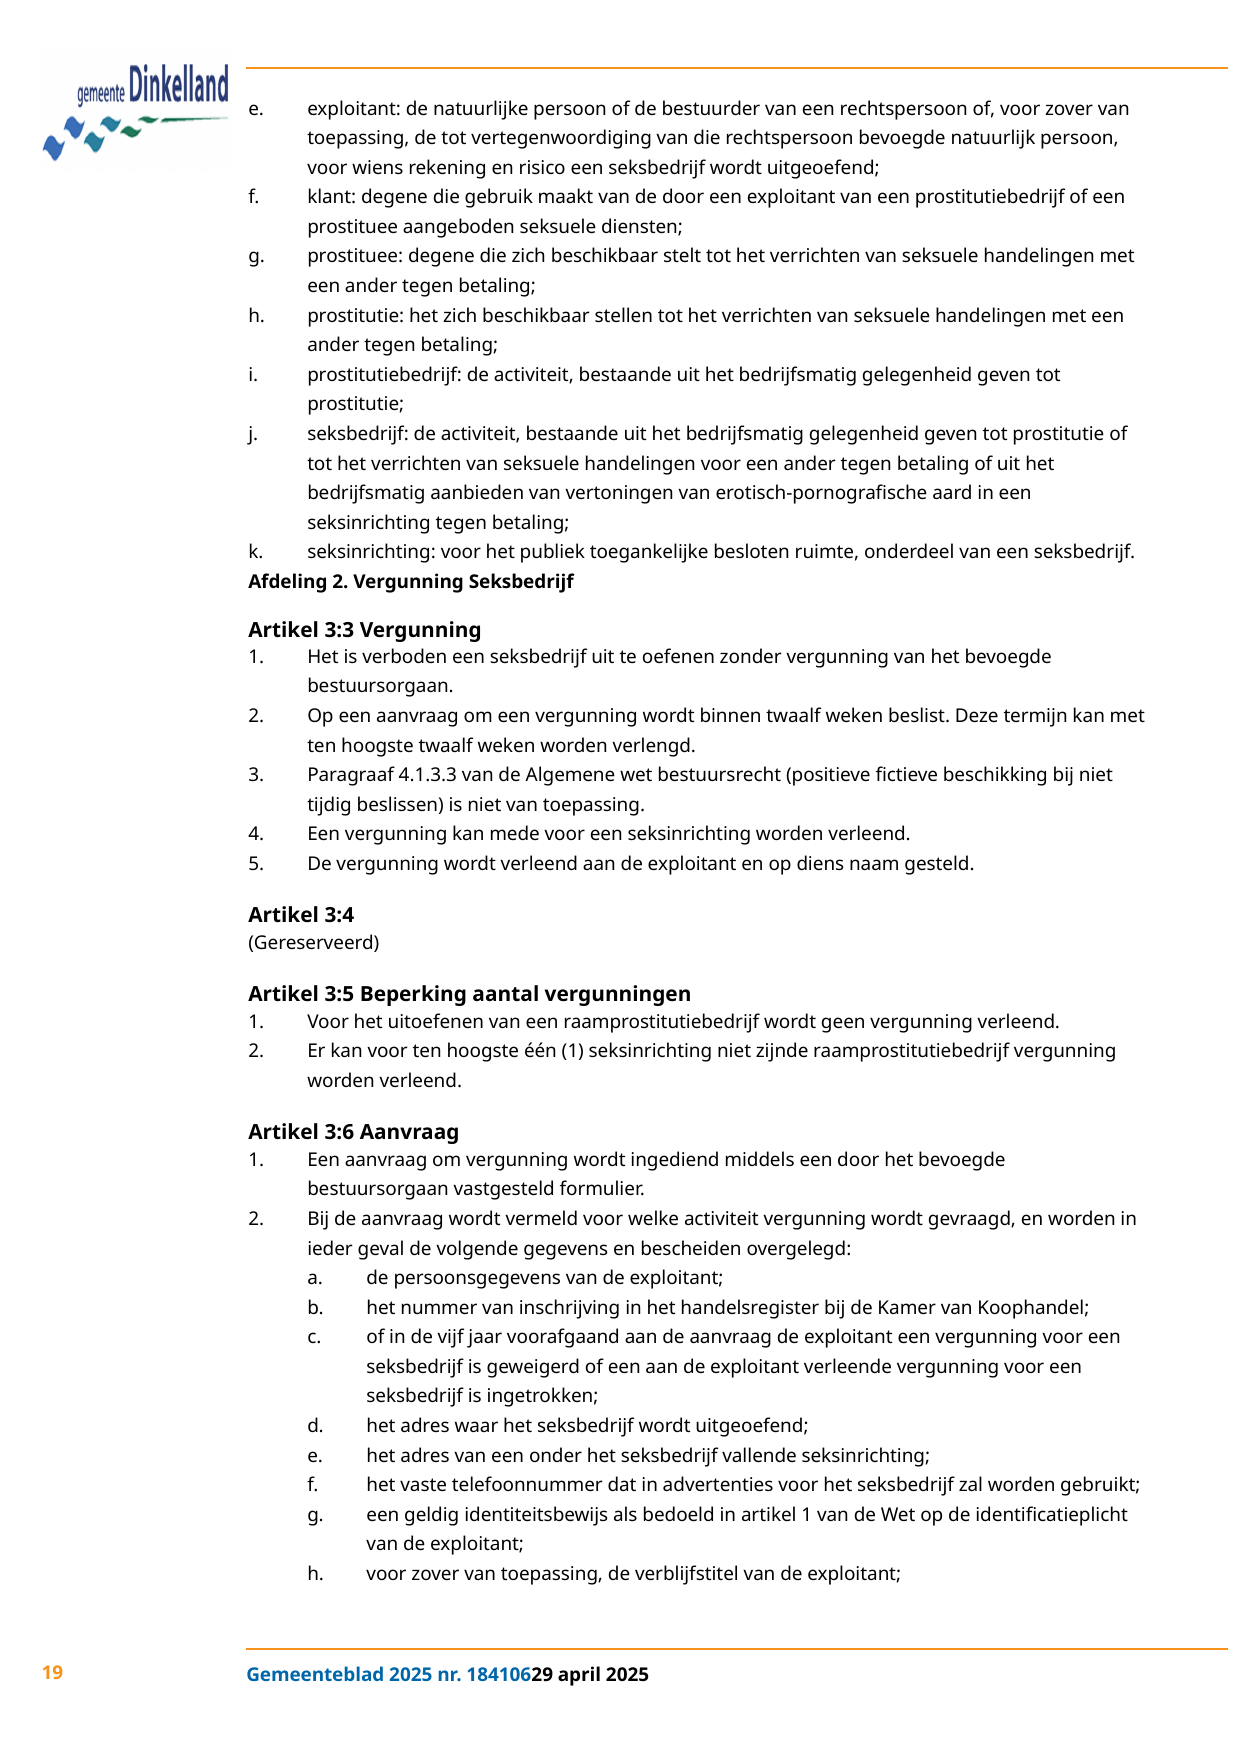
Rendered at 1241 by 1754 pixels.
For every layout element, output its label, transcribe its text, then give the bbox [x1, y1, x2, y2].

text Afdeling 2. Vergunning Seksbedrijf [248, 568, 1152, 594]
picture [41, 47, 231, 172]
text (Gereserveerd) [248, 929, 1152, 955]
text Artikel 3:3 Vergunning [248, 615, 1152, 643]
list het nummer van inschrijving in het handelsregister bij de Kamer van Koophandel; [307, 1294, 1152, 1319]
list Een vergunning kan mede voor een seksinrichting worden verleend. [248, 821, 1152, 846]
list prostitutiebedrijf: de activiteit, bestaande uit het bedrijfsmatig gelegenheid geven tot prostitutie; [248, 361, 1152, 416]
list een geldig identiteitsbewijs als bedoeld in artikel 1 van de Wet op de identificatieplicht van de exploitant; [307, 1501, 1152, 1556]
list exploitant: de natuurlijke persoon of de bestuurder van een rechtspersoon of, voor zover van toepassing, de tot vertegenwoordiging van die rechtspersoon bevoegde natuurlijk persoon, voor wiens rekening en risico een seksbedrijf wordt uitgeoefend; [248, 95, 1152, 180]
list seksinrichting: voor het publiek toegankelijke besloten ruimte, onderdeel van een seksbedrijf. [248, 538, 1152, 564]
list het adres waar het seksbedrijf wordt uitgeoefend; [307, 1412, 1152, 1438]
list Paragraaf 4.1.3.3 van de Algemene wet bestuursrecht (positieve fictieve beschikking bij niet tijdig beslissen) is niet van toepassing. [248, 761, 1152, 817]
list klant: degene die gebruik maakt van de door een exploitant van een prostitutiebedrijf of een prostituee aangeboden seksuele diensten; [248, 183, 1152, 239]
list Het is verboden een seksbedrijf uit te oefenen zonder vergunning van het bevoegde bestuursorgaan. [248, 643, 1152, 698]
list Op een aanvraag om een vergunning wordt binnen twaalf weken beslist. Deze termijn kan met ten hoogste twaalf weken worden verlengd. [248, 702, 1152, 758]
list De vergunning wordt verleend aan de exploitant en op diens naam gesteld. [248, 850, 1152, 876]
list Voor het uitoefenen van een raamprostitutiebedrijf wordt geen vergunning verleend. [248, 1008, 1152, 1034]
text Artikel 3:4 [248, 901, 1152, 929]
list seksbedrijf: de activiteit, bestaande uit het bedrijfsmatig gelegenheid geven tot prostitutie of tot het verrichten van seksuele handelingen voor een ander tegen betaling of uit het bedrijfsmatig aanbieden van vertoningen van erotisch-pornografische aard in een seksinrichting tegen betaling; [248, 420, 1152, 535]
list het vaste telefoonnummer dat in advertenties voor het seksbedrijf zal worden gebruikt; [307, 1471, 1152, 1497]
list of in de vijf jaar voorafgaand aan de aanvraag de exploitant een vergunning voor een seksbedrijf is geweigerd of een aan de exploitant verleende vergunning voor een seksbedrijf is ingetrokken; [307, 1323, 1152, 1408]
list de persoonsgegevens van de exploitant; [307, 1264, 1152, 1290]
text Artikel 3:5 Beperking aantal vergunningen [248, 979, 1152, 1008]
list Een aanvraag om vergunning wordt ingediend middels een door het bevoegde bestuursorgaan vastgesteld formulier. [248, 1146, 1152, 1201]
list voor zover van toepassing, de verblijfstitel van de exploitant; [307, 1560, 1152, 1586]
text Artikel 3:6 Aanvraag [248, 1117, 1152, 1146]
list prostituee: degene die zich beschikbaar stelt tot het verrichten van seksuele handelingen met een ander tegen betaling; [248, 243, 1152, 298]
list prostitutie: het zich beschikbaar stellen tot het verrichten van seksuele handelingen met een ander tegen betaling; [248, 302, 1152, 357]
list Bij de aanvraag wordt vermeld voor welke activiteit vergunning wordt gevraagd, en worden in ieder geval de volgende gegevens en bescheiden overgelegd: [248, 1205, 1152, 1260]
list Er kan voor ten hoogste één (1) seksinrichting niet zijnde raamprostitutiebedrijf vergunning worden verleend. [248, 1037, 1152, 1093]
list het adres van een onder het seksbedrijf vallende seksinrichting; [307, 1442, 1152, 1467]
